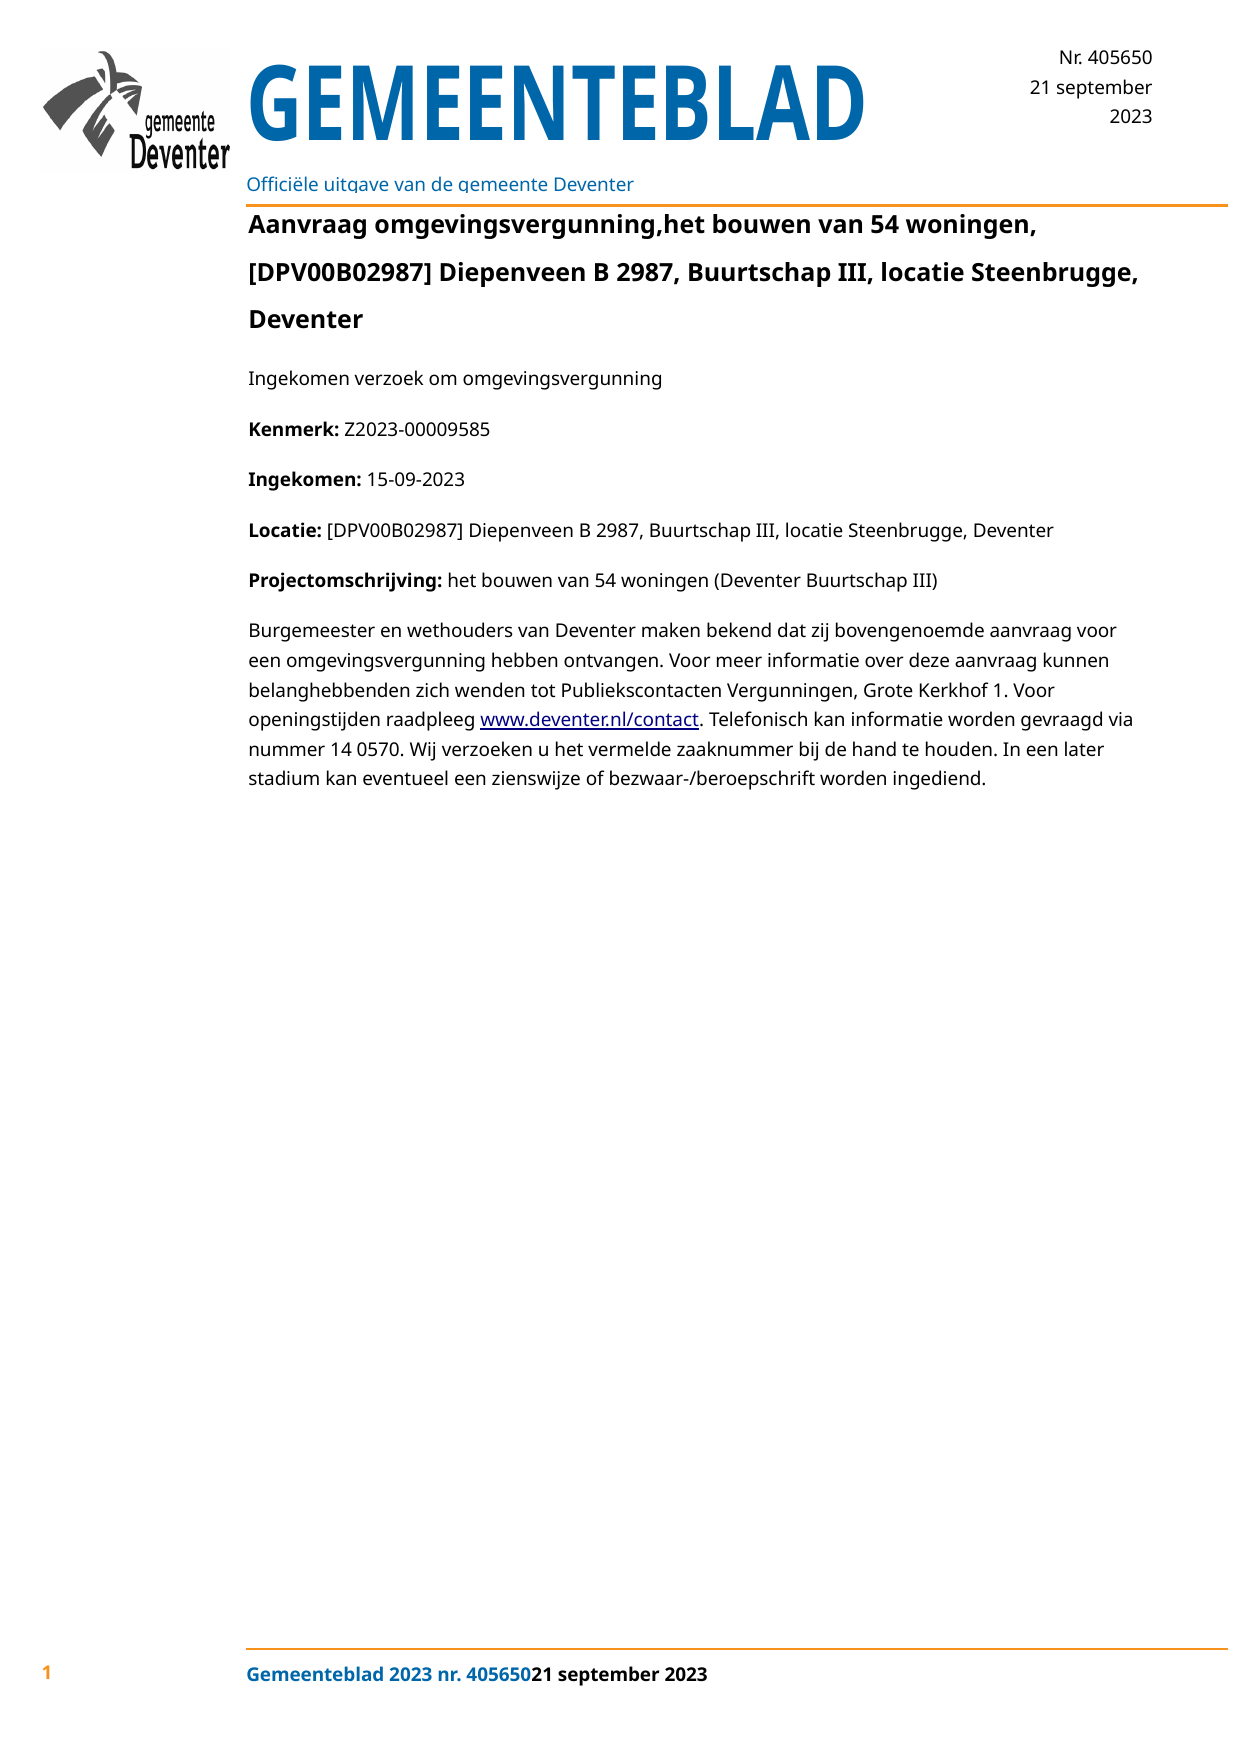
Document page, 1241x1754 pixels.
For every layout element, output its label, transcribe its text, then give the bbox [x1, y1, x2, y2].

text Locatie: [DPV00B02987] Diepenveen B 2987, Buurtschap III, locatie Steenbrugge, Deventer [248, 517, 1152, 542]
text Ingekomen: 15-09-2023 [248, 466, 1152, 492]
text Ingekomen verzoek om omgevingsvergunning [248, 366, 1152, 391]
text Aanvraag omgevingsvergunning,het bouwen van 54 woningen, [DPV00B02987] Diepenveen B 2987, Buurtschap III, locatie Steenbrugge, Deventer [248, 207, 1152, 336]
text Projectomschrijving: het bouwen van 54 woningen (Deventer Buurtschap III) [248, 567, 1152, 593]
text Kenmerk: Z2023-00009585 [248, 416, 1152, 442]
picture [41, 47, 231, 172]
text Burgemeester en wethouders van Deventer maken bekend dat zij bovengenoemde aanvraag voor een omgevingsvergunning hebben ontvangen. Voor meer informatie over deze aanvraag kunnen belanghebbenden zich wenden tot Publiekscontacten Vergunningen, Grote Kerkhof 1. Voor openingstijden raadpleeg www.deventer.nl/contact. Telefonisch kan informatie worden gevraagd via nummer 14 0570. Wij verzoeken u het vermelde zaaknummer bij de hand te houden. In een later stadium kan eventueel een zienswijze of bezwaar-/beroepschrift worden ingediend. [248, 618, 1152, 791]
